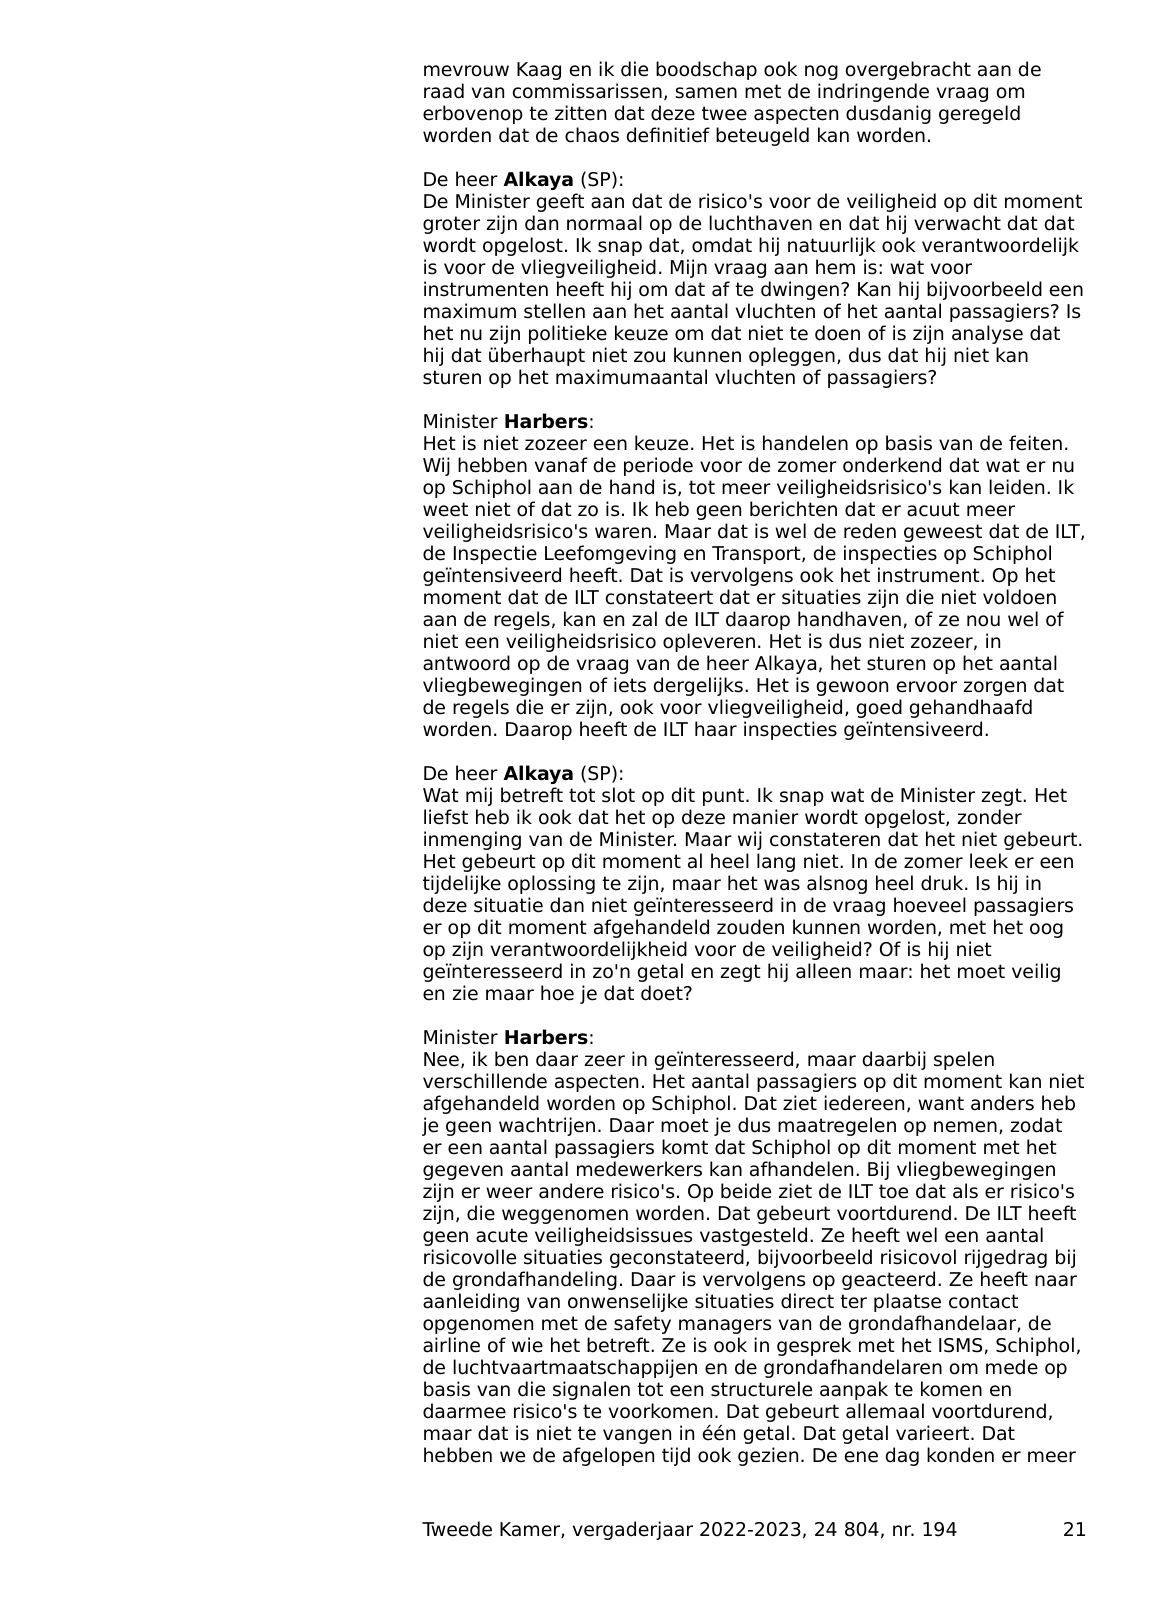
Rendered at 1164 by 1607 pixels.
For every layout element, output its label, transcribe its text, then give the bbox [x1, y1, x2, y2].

text Het is niet zozeer een keuze. Het is handelen op basis van de feiten. Wij hebben vanaf de periode voor de zomer onderkend dat wat er nu op Schiphol aan de hand is, tot meer veiligheidsrisico's kan leiden. Ik weet niet of dat zo is. Ik heb geen berichten dat er acuut meer veiligheidsrisico's waren. Maar dat is wel de reden geweest dat de ILT, de Inspectie Leefomgeving en Transport, de inspecties op Schiphol geïntensiveerd heeft. Dat is vervolgens ook het instrument. Op het moment dat de ILT constateert dat er situaties zijn die niet voldoen aan de regels, kan en zal de ILT daarop handhaven, of ze nou wel of niet een veiligheidsrisico opleveren. Het is dus niet zozeer, in antwoord op de vraag van de heer Alkaya, het sturen op het aantal vliegbewegingen of iets dergelijks. Het is gewoon ervoor zorgen dat de regels die er zijn, ook voor vliegveiligheid, goed gehandhaafd worden. Daarop heeft de ILT haar inspecties geïntensiveerd. [422, 433, 1087, 741]
text De Minister geeft aan dat de risico's voor de veiligheid op dit moment groter zijn dan normaal op de luchthaven en dat hij verwacht dat dat wordt opgelost. Ik snap dat, omdat hij natuurlijk ook verantwoordelijk is voor de vliegveiligheid. Mijn vraag aan hem is: wat voor instrumenten heeft hij om dat af te dwingen? Kan hij bijvoorbeeld een maximum stellen aan het aantal vluchten of het aantal passagiers? Is het nu zijn politieke keuze om dat niet te doen of is zijn analyse dat hij dat überhaupt niet zou kunnen opleggen, dus dat hij niet kan sturen op het maximumaantal vluchten of passagiers? [422, 191, 1087, 389]
text De heer Alkaya (SP): [422, 763, 1087, 785]
text mevrouw Kaag en ik die boodschap ook nog overgebracht aan de raad van commissarissen, samen met de indringende vraag om erbovenop te zitten dat deze twee aspecten dusdanig geregeld worden dat de chaos definitief beteugeld kan worden. [422, 59, 1087, 147]
text De heer Alkaya (SP): [422, 169, 1087, 191]
text Minister Harbers: [422, 411, 1087, 433]
text Minister Harbers: [422, 1027, 1087, 1049]
text Nee, ik ben daar zeer in geïnteresseerd, maar daarbij spelen verschillende aspecten. Het aantal passagiers op dit moment kan niet afgehandeld worden op Schiphol. Dat ziet iedereen, want anders heb je geen wachtrijen. Daar moet je dus maatregelen op nemen, zodat er een aantal passagiers komt dat Schiphol op dit moment met het gegeven aantal medewerkers kan afhandelen. Bij vliegbewegingen zijn er weer andere risico's. Op beide ziet de ILT toe dat als er risico's zijn, die weggenomen worden. Dat gebeurt voortdurend. De ILT heeft geen acute veiligheidsissues vastgesteld. Ze heeft wel een aantal risicovolle situaties geconstateerd, bijvoorbeeld risicovol rijgedrag bij de grondafhandeling. Daar is vervolgens op geacteerd. Ze heeft naar aanleiding van onwenselijke situaties direct ter plaatse contact opgenomen met de safety managers van de grondafhandelaar, de airline of wie het betreft. Ze is ook in gesprek met het ISMS, Schiphol, de luchtvaartmaatschappijen en de grondafhandelaren om mede op basis van die signalen tot een structurele aanpak te komen en daarmee risico's te voorkomen. Dat gebeurt allemaal voortdurend, maar dat is niet te vangen in één getal. Dat getal varieert. Dat hebben we de afgelopen tijd ook gezien. De ene dag konden er meer [422, 1049, 1087, 1467]
text Wat mij betreft tot slot op dit punt. Ik snap wat de Minister zegt. Het liefst heb ik ook dat het op deze manier wordt opgelost, zonder inmenging van de Minister. Maar wij constateren dat het niet gebeurt. Het gebeurt op dit moment al heel lang niet. In de zomer leek er een tijdelijke oplossing te zijn, maar het was alsnog heel druk. Is hij in deze situatie dan niet geïnteresseerd in de vraag hoeveel passagiers er op dit moment afgehandeld zouden kunnen worden, met het oog op zijn verantwoordelijkheid voor de veiligheid? Of is hij niet geïnteresseerd in zo'n getal en zegt hij alleen maar: het moet veilig en zie maar hoe je dat doet? [422, 785, 1087, 1005]
